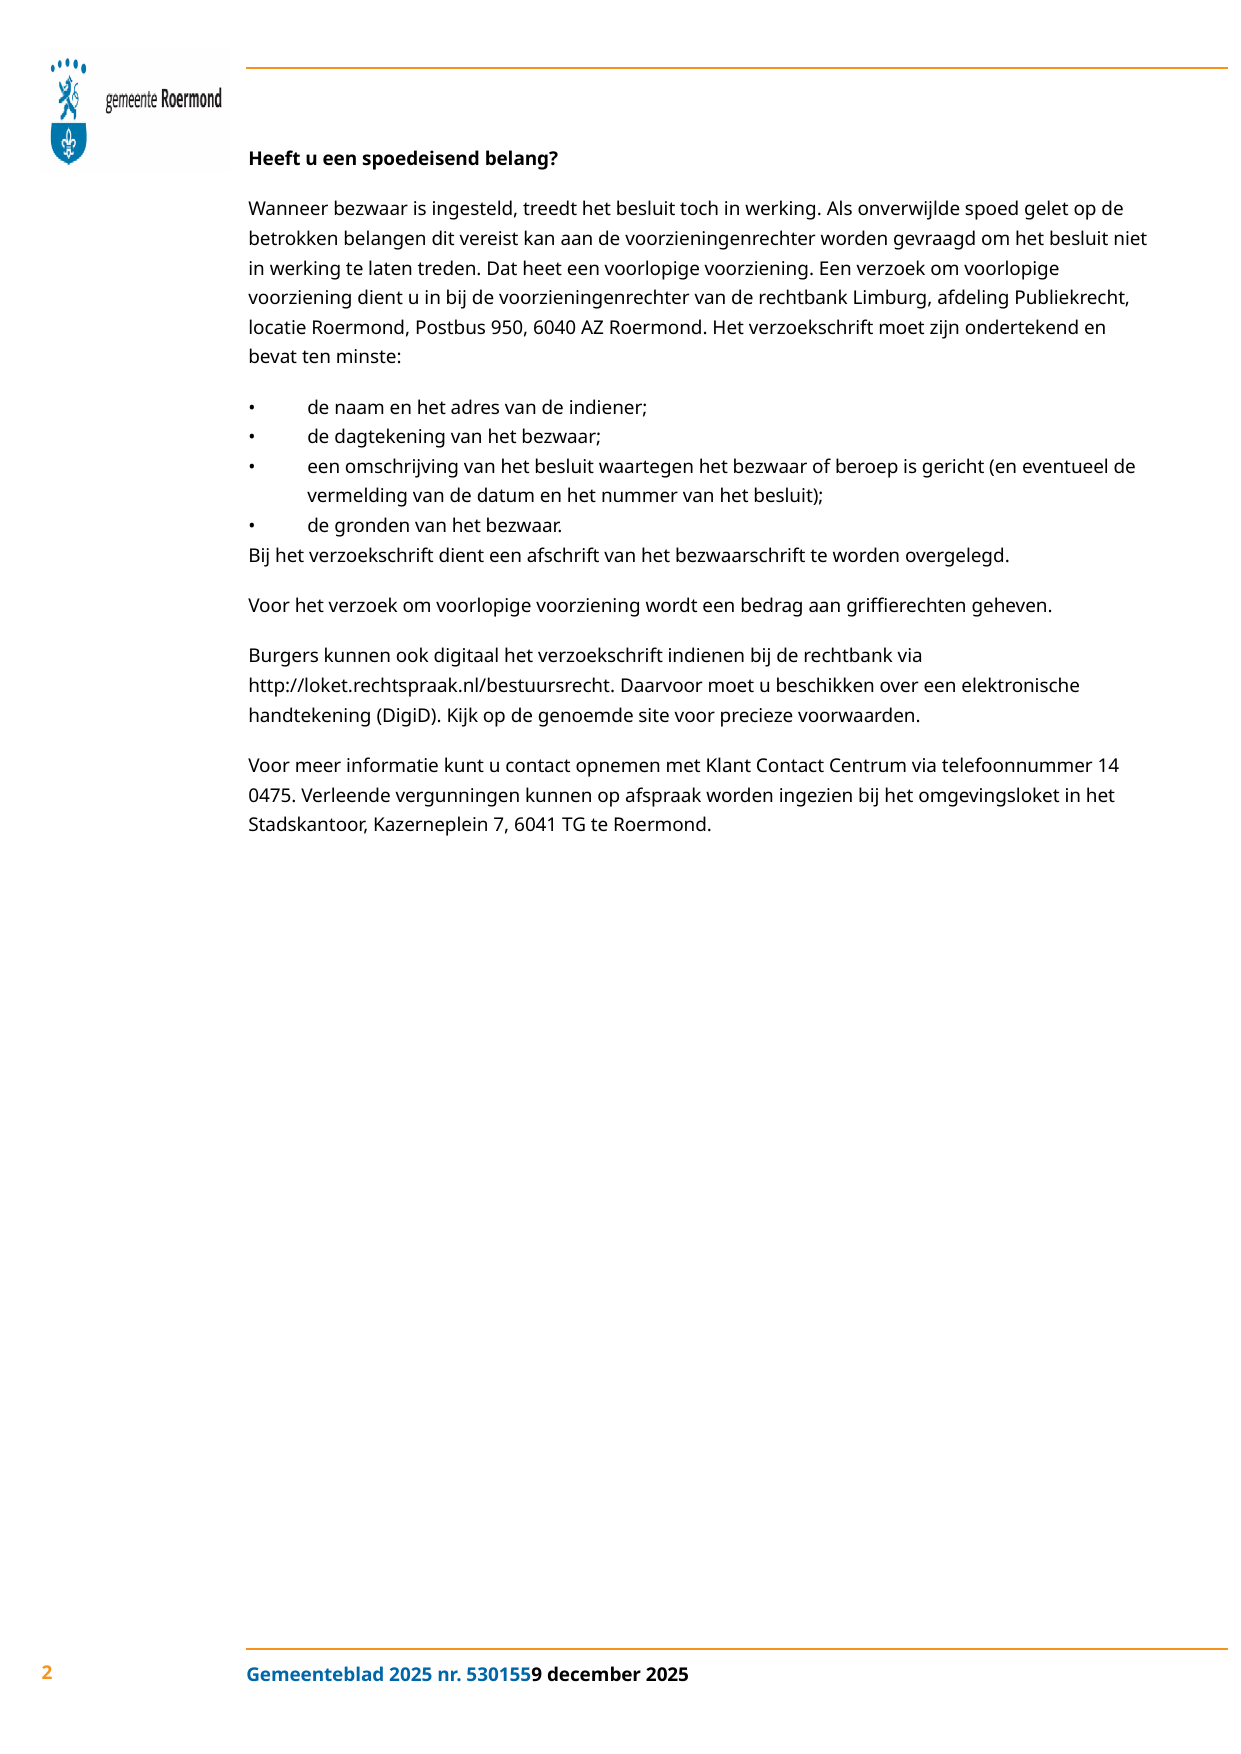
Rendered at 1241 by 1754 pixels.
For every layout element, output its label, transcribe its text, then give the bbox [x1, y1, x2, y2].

text Heeft u een spoedeisend belang? [248, 145, 1152, 171]
text Burgers kunnen ook digitaal het verzoekschrift indienen bij de rechtbank via http://loket.rechtspraak.nl/bestuursrecht. Daarvoor moet u beschikken over een elektronische handtekening (DigiD). Kijk op de genoemde site voor precieze voorwaarden. [248, 643, 1152, 728]
list een omschrijving van het besluit waartegen het bezwaar of beroep is gericht (en eventueel de vermelding van de datum en het nummer van het besluit); [248, 453, 1152, 508]
text Wanneer bezwaar is ingesteld, treedt het besluit toch in werking. Als onverwijlde spoed gelet op de betrokken belangen dit vereist kan aan de voorzieningenrechter worden gevraagd om het besluit niet in werking te laten treden. Dat heet een voorlopige voorziening. Een verzoek om voorlopige voorziening dient u in bij de voorzieningenrechter van de rechtbank Limburg, afdeling Publiekrecht, locatie Roermond, Postbus 950, 6040 AZ Roermond. Het verzoekschrift moet zijn ondertekend en bevat ten minste: [248, 196, 1152, 369]
list de dagtekening van het bezwaar; [248, 423, 1152, 449]
text Bij het verzoekschrift dient een afschrift van het bezwaarschrift te worden overgelegd. [248, 542, 1152, 568]
list de gronden van het bezwaar. [248, 512, 1152, 538]
text Voor meer informatie kunt u contact opnemen met Klant Contact Centrum via telefoonnummer 14 0475. Verleende vergunningen kunnen op afspraak worden ingezien bij het omgevingsloket in het Stadskantoor, Kazerneplein 7, 6041 TG te Roermond. [248, 752, 1152, 837]
list de naam en het adres van de indiener; [248, 394, 1152, 420]
picture [41, 47, 231, 172]
text Voor het verzoek om voorlopige voorziening wordt een bedrag aan griffierechten geheven. [248, 592, 1152, 618]
